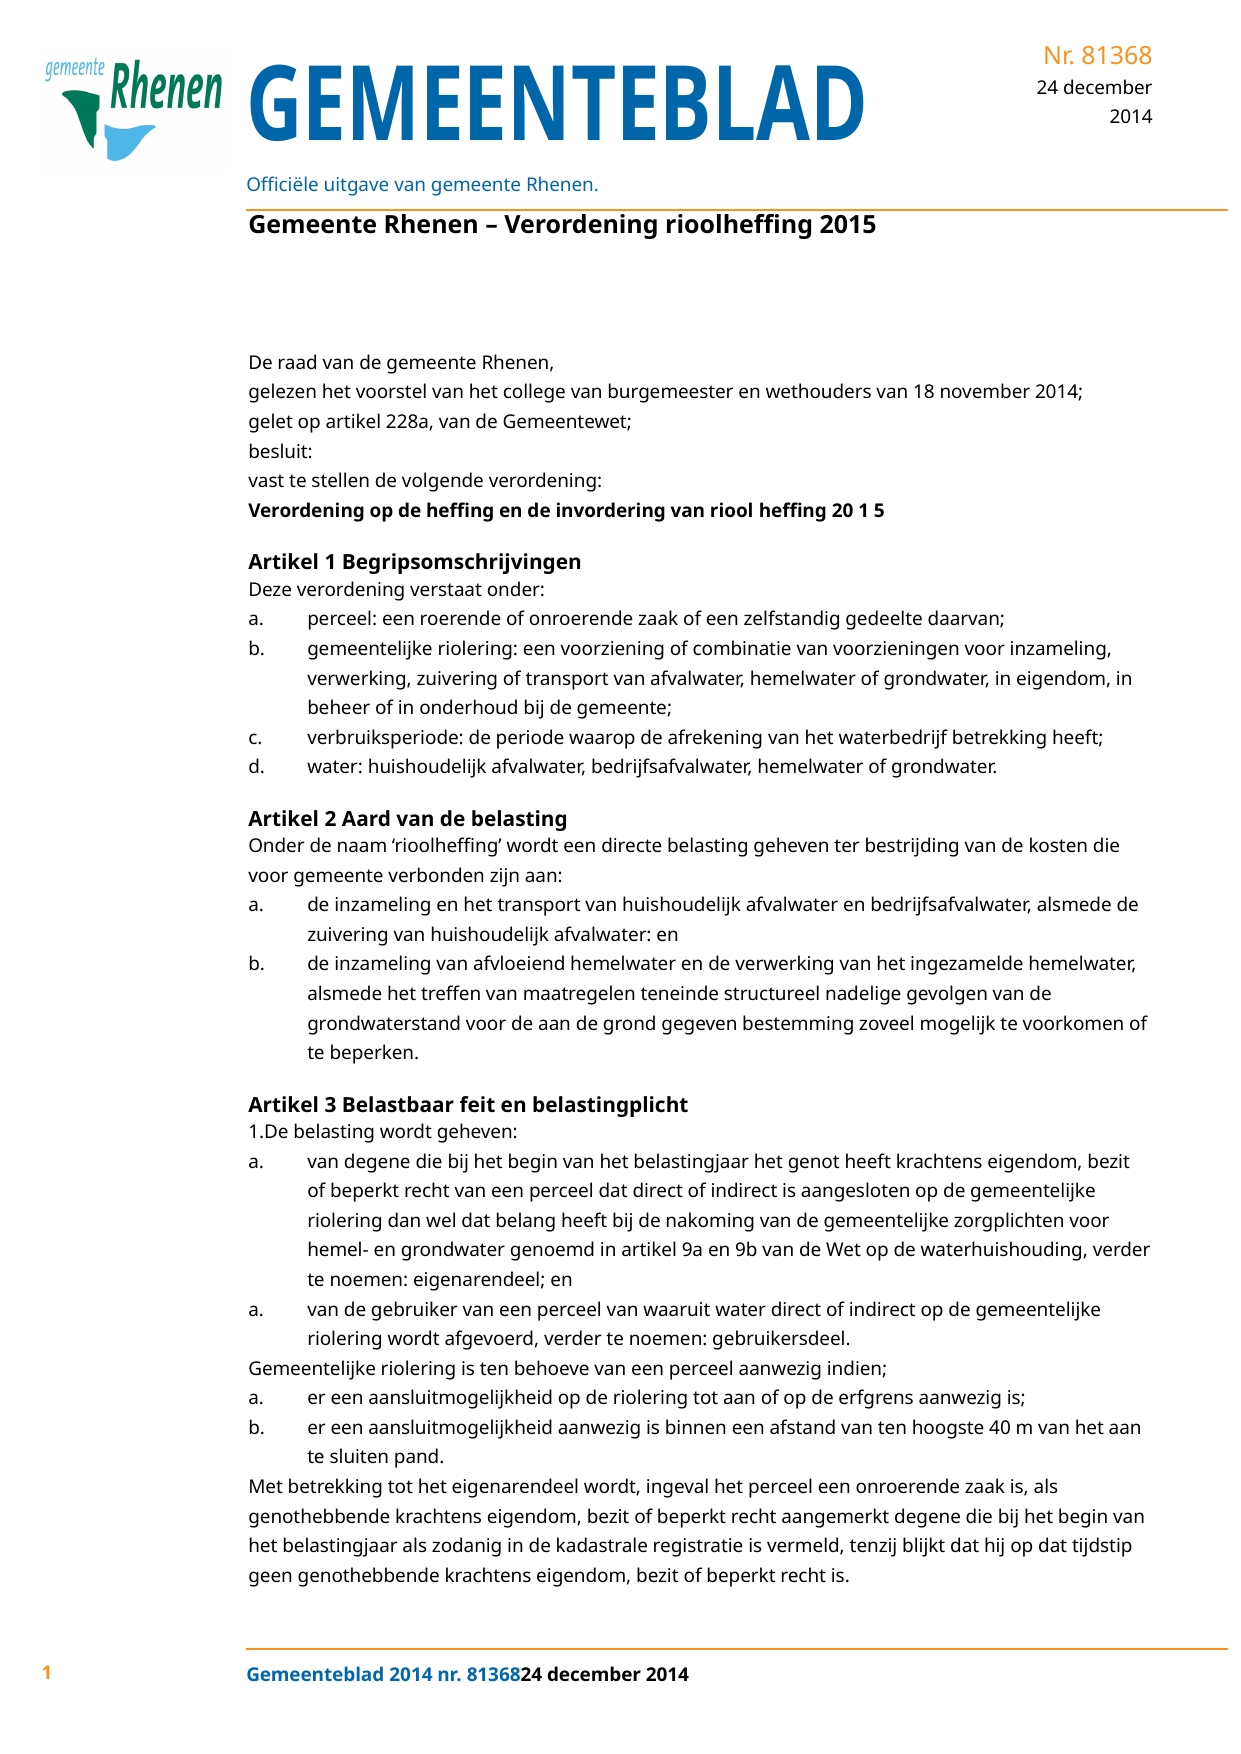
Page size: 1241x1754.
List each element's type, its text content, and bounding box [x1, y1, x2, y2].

text Met betrekking tot het eigenarendeel wordt, ingeval het perceel een onroerende zaak is, als genothebbende krachtens eigendom, bezit of beperkt recht aangemerkt degene die bij het begin van het belastingjaar als zodanig in de kadastrale registratie is vermeld, tenzij blijkt dat hij op dat tijdstip geen genothebbende krachtens eigendom, bezit of beperkt recht is. [248, 1473, 1152, 1588]
text De raad van de gemeente Rhenen, [248, 349, 1152, 375]
list perceel: een roerende of onroerende zaak of een zelfstandig gedeelte daarvan; [248, 606, 1152, 631]
list er een aansluitmogelijkheid aanwezig is binnen een afstand van ten hoogste 40 m van het aan te sluiten pand. [248, 1414, 1152, 1469]
text Artikel 1 Begripsomschrijvingen [248, 547, 1152, 576]
picture [41, 47, 231, 172]
text gelezen het voorstel van het college van burgemeester en wethouders van 18 november 2014; [248, 379, 1152, 404]
text Gemeentelijke riolering is ten behoeve van een perceel aanwezig indien; [248, 1355, 1152, 1381]
text gelet op artikel 228a, van de Gemeentewet; [248, 408, 1152, 434]
text Onder de naam ‘rioolheffing’ wordt een directe belasting geheven ter bestrijding van de kosten die voor gemeente verbonden zijn aan: [248, 832, 1152, 888]
text Artikel 2 Aard van de belasting [248, 804, 1152, 832]
text vast te stellen de volgende verordening: [248, 467, 1152, 493]
list de inzameling en het transport van huishoudelijk afvalwater en bedrijfsafvalwater, alsmede de zuivering van huishoudelijk afvalwater: en [248, 891, 1152, 947]
list verbruiksperiode: de periode waarop de afrekening van het waterbedrijf betrekking heeft; [248, 724, 1152, 749]
list er een aansluitmogelijkheid op de riolering tot aan of op de erfgrens aanwezig is; [248, 1384, 1152, 1410]
list van degene die bij het begin van het belastingjaar het genot heeft krachtens eigendom, bezit of beperkt recht van een perceel dat direct of indirect is aangesloten op de gemeentelijke riolering dan wel dat belang heeft bij de nakoming van de gemeentelijke zorgplichten voor hemel- en grondwater genoemd in artikel 9a en 9b van de Wet op de waterhuishouding, verder te noemen: eigenarendeel; en [248, 1148, 1152, 1292]
list water: huishoudelijk afvalwater, bedrijfsafvalwater, hemelwater of grondwater. [248, 753, 1152, 779]
text besluit: [248, 438, 1152, 464]
list de inzameling van afvloeiend hemelwater en de verwerking van het ingezamelde hemelwater, alsmede het treffen van maatregelen teneinde structureel nadelige gevolgen van de grondwaterstand voor de aan de grond gegeven bestemming zoveel mogelijk te voorkomen of te beperken. [248, 951, 1152, 1065]
text 1.De belasting wordt geheven: [248, 1118, 1152, 1144]
text Deze verordening verstaat onder: [248, 576, 1152, 602]
list gemeentelijke riolering: een voorziening of combinatie van voorzieningen voor inzameling, verwerking, zuivering of transport van afvalwater, hemelwater of grondwater, in eigendom, in beheer of in onderhoud bij de gemeente; [248, 635, 1152, 720]
text Gemeente Rhenen – Verordening rioolheffing 2015 [248, 211, 1152, 241]
list van de gebruiker van een perceel van waaruit water direct of indirect op de gemeentelijke riolering wordt afgevoerd, verder te noemen: gebruikersdeel. [248, 1296, 1152, 1351]
text Verordening op de heffing en de invordering van riool heffing 20 1 5 [248, 497, 1152, 523]
text Artikel 3 Belastbaar feit en belastingplicht [248, 1090, 1152, 1118]
